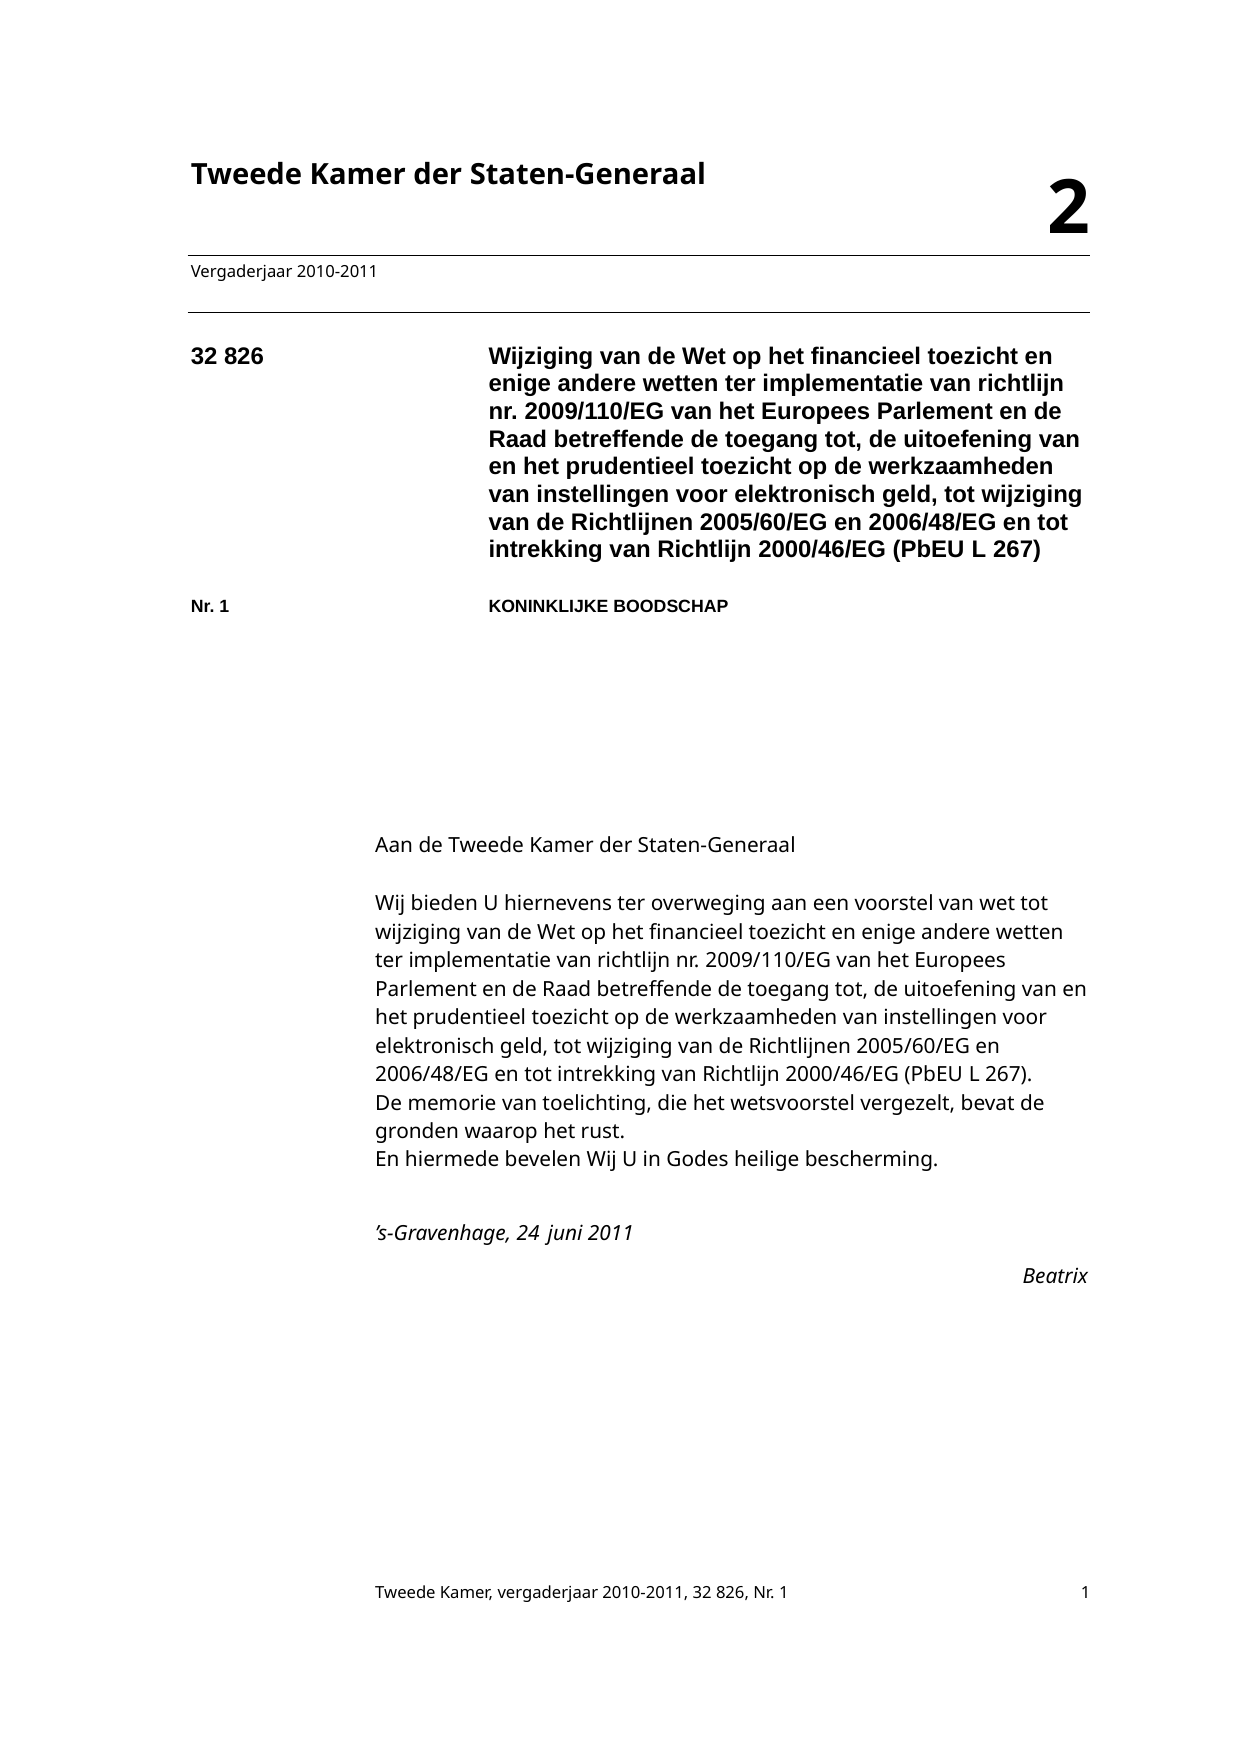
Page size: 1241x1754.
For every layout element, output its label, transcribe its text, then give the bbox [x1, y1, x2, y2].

table_cell Vergaderjaar 2010-2011 [188, 256, 485, 312]
table_cell [485, 256, 1090, 312]
table_header 2 [910, 150, 1090, 255]
table_cell [188, 313, 485, 339]
table_cell KONINKLIJKE BOODSCHAP [485, 593, 1090, 712]
table_cell [485, 313, 1090, 339]
table_header Tweede Kamer der Staten-Generaal [188, 150, 909, 255]
text Aan de Tweede Kamer der Staten-Generaal [375, 830, 1090, 858]
table_cell Nr. 1 [188, 593, 485, 712]
text En hiermede bevelen Wij U in Godes heilige bescherming. [375, 1144, 1090, 1173]
text Beatrix [375, 1261, 1090, 1290]
table_cell 32 826 [188, 339, 485, 593]
text Wij bieden U hiernevens ter overweging aan een voorstel van wet tot wijziging van de Wet op het financieel toezicht en enige andere wetten ter implementatie van richtlijn nr. 2009/110/EG van het Europees Parlement en de Raad betreffende de toegang tot, de uitoefening van en het prudentieel toezicht op de werkzaamheden van instellingen voor elektronisch geld, tot wijziging van de Richtlijnen 2005/60/EG en 2006/48/EG en tot intrekking van Richtlijn 2000/46/EG (PbEU L 267). [375, 888, 1090, 1088]
text De memorie van toelichting, die het wetsvoorstel vergezelt, bevat de gronden waarop het rust. [375, 1088, 1090, 1144]
table_cell Wijziging van de Wet op het financieel toezicht en enige andere wetten ter implementatie van richtlijn nr. 2009/110/EG van het Europees Parlement en de Raad betreffende de toegang tot, de uitoefening van en het prudentieel toezicht op de werkzaamheden van instellingen voor elektronisch geld, tot wijziging van de Richtlijnen 2005/60/EG en 2006/48/EG en tot intrekking van Richtlijn 2000/46/EG (PbEU L 267) [485, 339, 1090, 593]
text ’s-Gravenhage, 24 juni 2011 [375, 1218, 1090, 1246]
